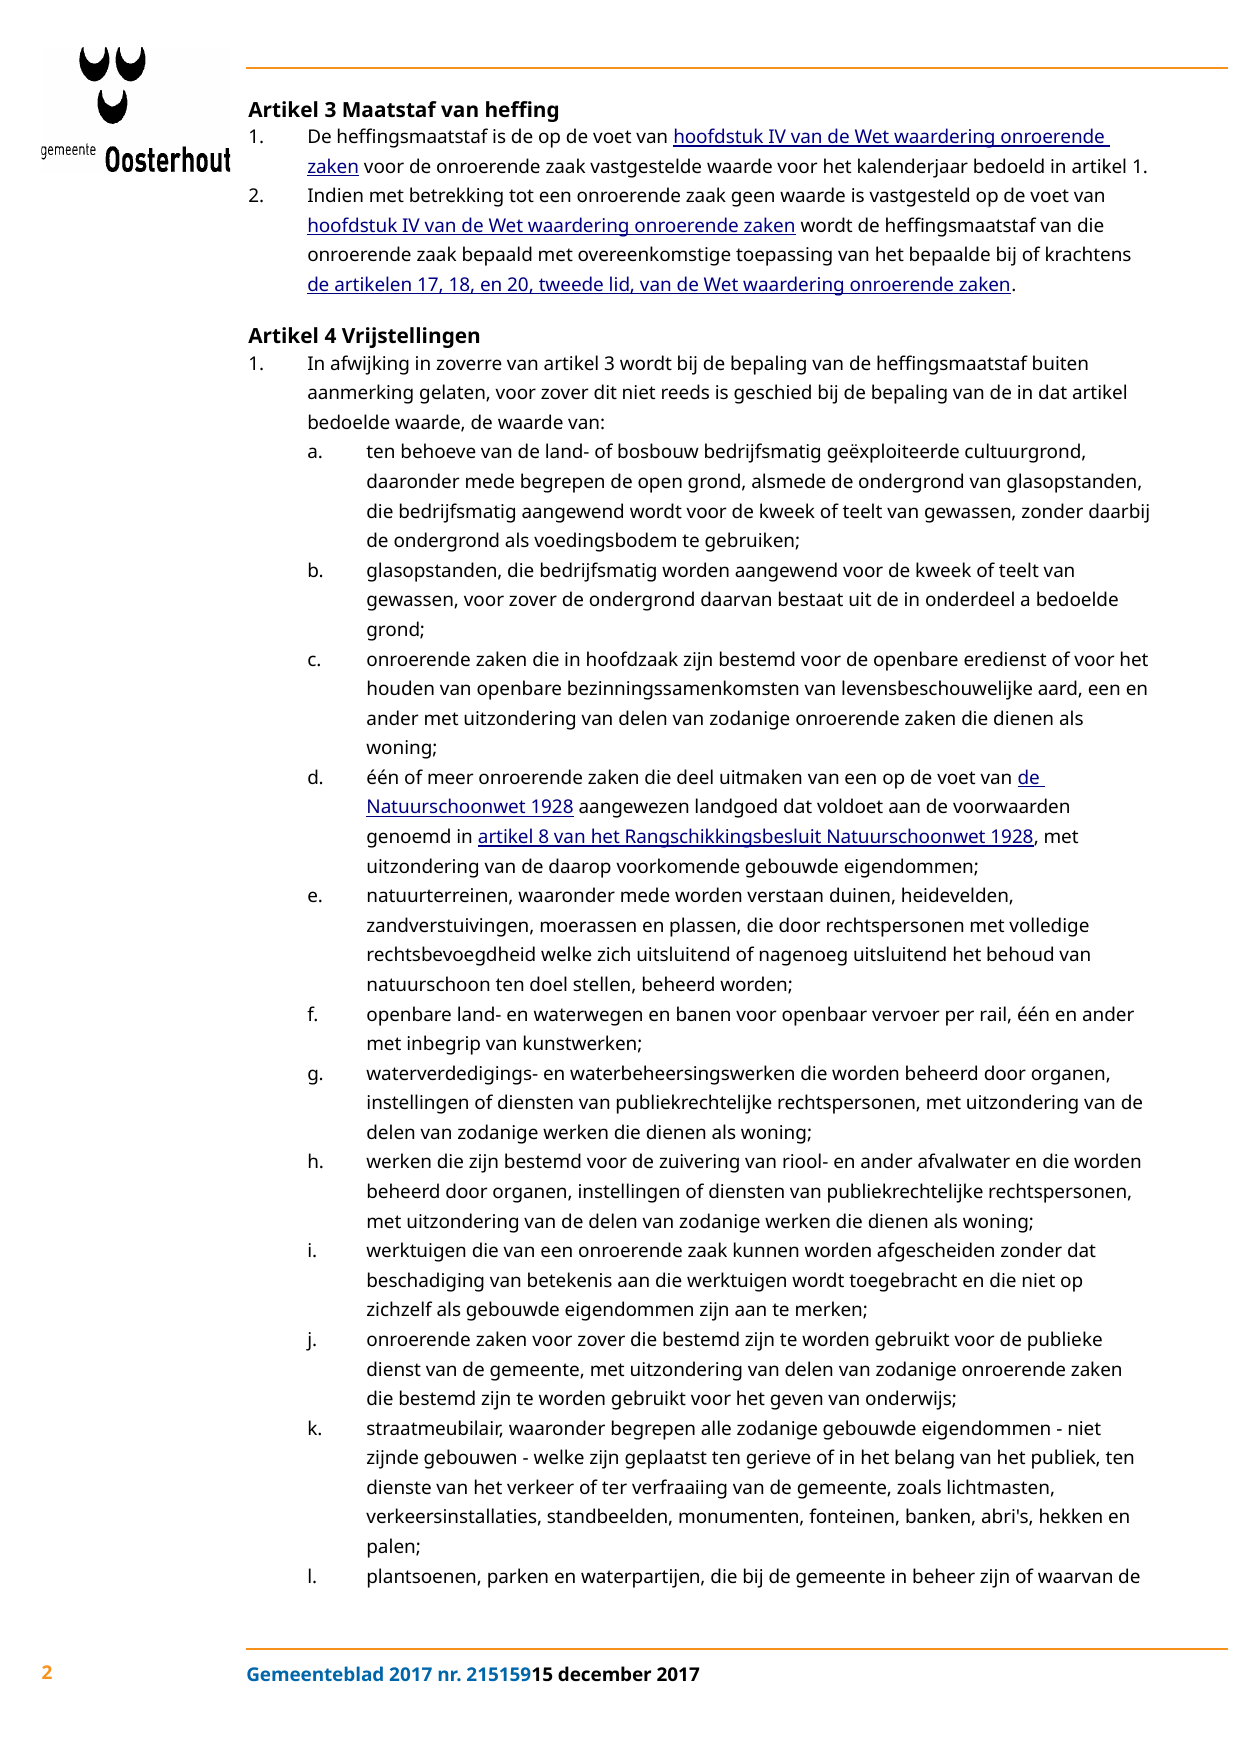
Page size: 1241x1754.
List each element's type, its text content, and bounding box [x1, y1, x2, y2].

list Indien met betrekking tot een onroerende zaak geen waarde is vastgesteld op de voet van hoofdstuk IV van de Wet waardering onroerende zaken wordt de heffingsmaatstaf van die onroerende zaak bepaald met overeenkomstige toepassing van het bepaalde bij of krachtens de artikelen 17, 18, en 20, tweede lid, van de Wet waardering onroerende zaken. [248, 182, 1152, 297]
list werken die zijn bestemd voor de zuivering van riool- en ander afvalwater en die worden beheerd door organen, instellingen of diensten van publiekrechtelijke rechtspersonen, met uitzondering van de delen van zodanige werken die dienen als woning; [307, 1149, 1152, 1234]
list straatmeubilair, waaronder begrepen alle zodanige gebouwde eigendommen - niet zijnde gebouwen - welke zijn geplaatst ten gerieve of in het belang van het publiek, ten dienste van het verkeer of ter verfraaiing van de gemeente, zoals lichtmasten, verkeersinstallaties, standbeelden, monumenten, fonteinen, banken, abri's, hekken en palen; [307, 1415, 1152, 1559]
text Artikel 4 Vrijstellingen [248, 322, 1152, 350]
list ten behoeve van de land- of bosbouw bedrijfsmatig geëxploiteerde cultuurgrond, daaronder mede begrepen de open grond, alsmede de ondergrond van glasopstanden, die bedrijfsmatig aangewend wordt voor de kweek of teelt van gewassen, zonder daarbij de ondergrond als voedingsbodem te gebruiken; [307, 439, 1152, 553]
list onroerende zaken die in hoofdzaak zijn bestemd voor de openbare eredienst of voor het houden van openbare bezinningssamenkomsten van levensbeschouwelijke aard, een en ander met uitzondering van delen van zodanige onroerende zaken die dienen als woning; [307, 646, 1152, 760]
list De heffingsmaatstaf is de op de voet van hoofdstuk IV van de Wet waardering onroerende zaken voor de onroerende zaak vastgestelde waarde voor het kalenderjaar bedoeld in artikel 1. [248, 123, 1152, 178]
list plantsoenen, parken en waterpartijen, die bij de gemeente in beheer zijn of waarvan de [307, 1563, 1152, 1589]
list waterverdedigings- en waterbeheersingswerken die worden beheerd door organen, instellingen of diensten van publiekrechtelijke rechtspersonen, met uitzondering van de delen van zodanige werken die dienen als woning; [307, 1060, 1152, 1145]
list glasopstanden, die bedrijfsmatig worden aangewend voor de kweek of teelt van gewassen, voor zover de ondergrond daarvan bestaat uit de in onderdeel a bedoelde grond; [307, 557, 1152, 642]
list onroerende zaken voor zover die bestemd zijn te worden gebruikt voor de publieke dienst van de gemeente, met uitzondering van delen van zodanige onroerende zaken die bestemd zijn te worden gebruikt voor het geven van onderwijs; [307, 1326, 1152, 1411]
list werktuigen die van een onroerende zaak kunnen worden afgescheiden zonder dat beschadiging van betekenis aan die werktuigen wordt toegebracht en die niet op zichzelf als gebouwde eigendommen zijn aan te merken; [307, 1237, 1152, 1322]
list openbare land- en waterwegen en banen voor openbaar vervoer per rail, één en ander met inbegrip van kunstwerken; [307, 1001, 1152, 1056]
list In afwijking in zoverre van artikel 3 wordt bij de bepaling van de heffingsmaatstaf buiten aanmerking gelaten, voor zover dit niet reeds is geschied bij de bepaling van de in dat artikel bedoelde waarde, de waarde van: [248, 350, 1152, 435]
list één of meer onroerende zaken die deel uitmaken van een op de voet van de Natuurschoonwet 1928 aangewezen landgoed dat voldoet aan de voorwaarden genoemd in artikel 8 van het Rangschikkingsbesluit Natuurschoonwet 1928, met uitzondering van de daarop voorkomende gebouwde eigendommen; [307, 764, 1152, 879]
text Artikel 3 Maatstaf van heffing [248, 95, 1152, 123]
list natuurterreinen, waaronder mede worden verstaan duinen, heidevelden, zandverstuivingen, moerassen en plassen, die door rechtspersonen met volledige rechtsbevoegdheid welke zich uitsluitend of nagenoeg uitsluitend het behoud van natuurschoon ten doel stellen, beheerd worden; [307, 882, 1152, 997]
picture [41, 47, 231, 172]
